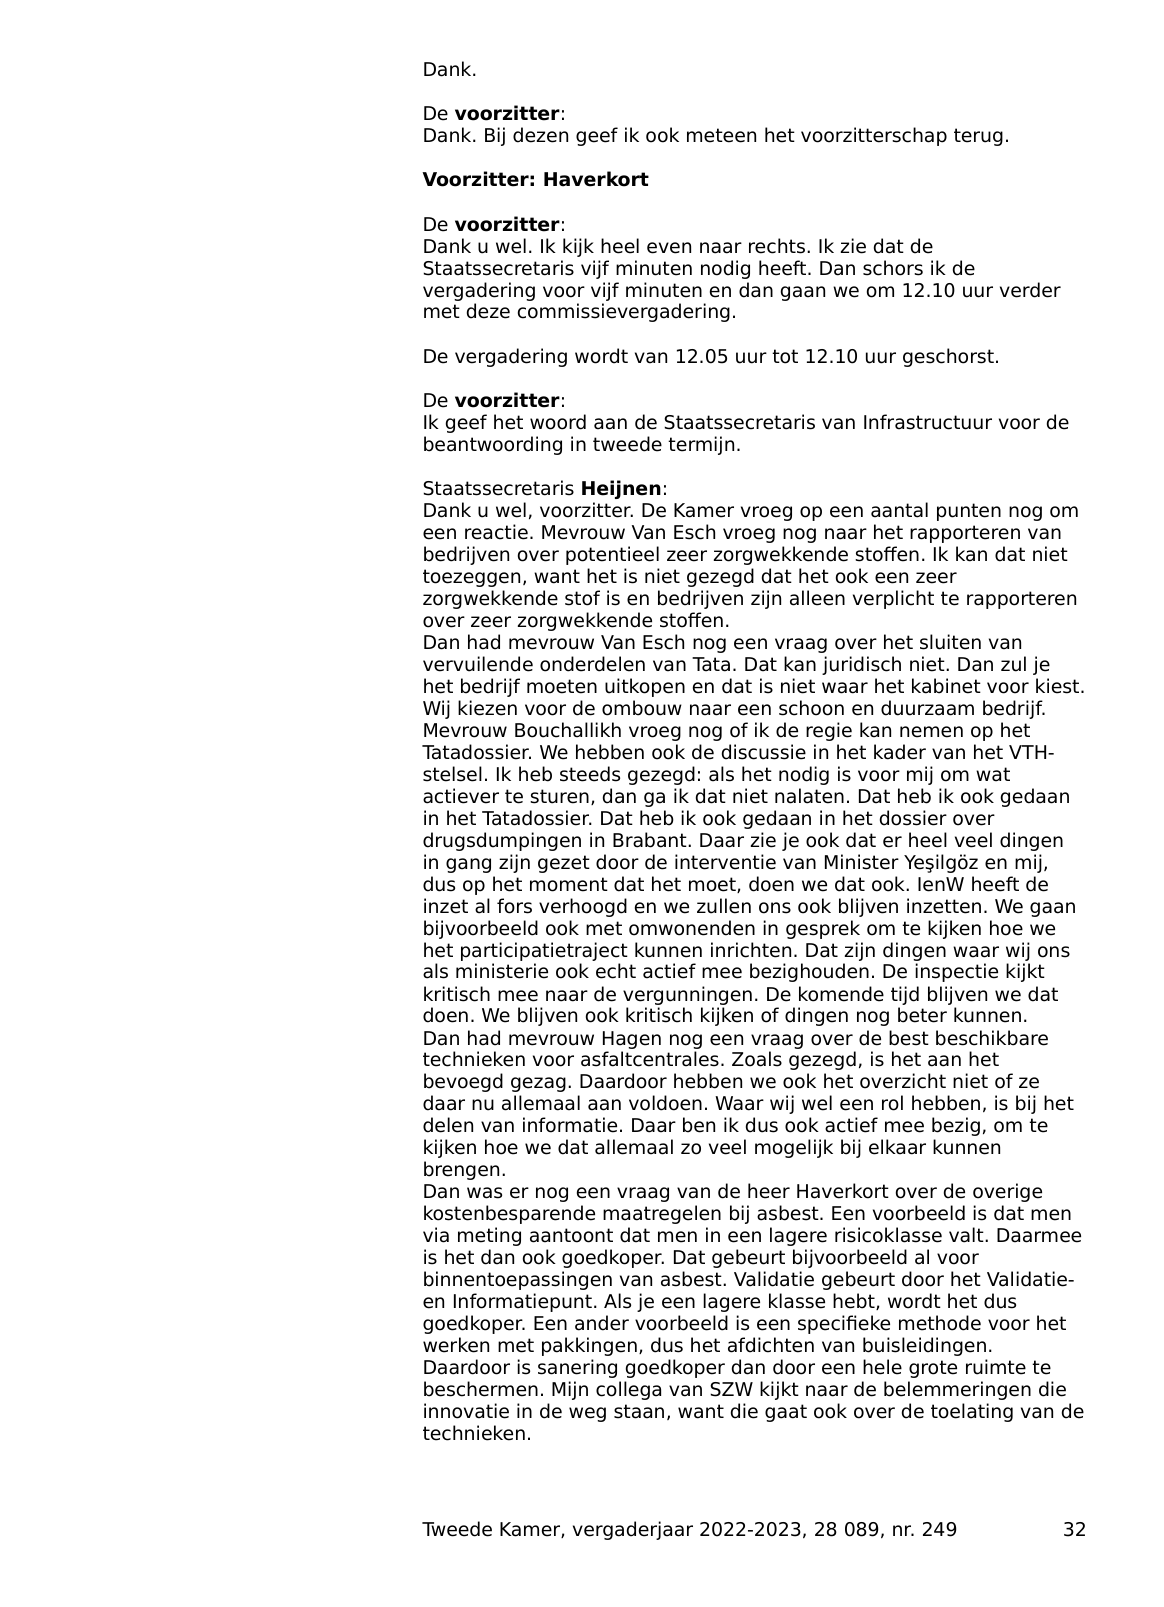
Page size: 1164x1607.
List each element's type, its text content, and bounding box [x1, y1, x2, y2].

text De voorzitter: [422, 390, 1087, 412]
text Dan had mevrouw Hagen nog een vraag over de best beschikbare technieken voor asfaltcentrales. Zoals gezegd, is het aan het bevoegd gezag. Daardoor hebben we ook het overzicht niet of ze daar nu allemaal aan voldoen. Waar wij wel een rol hebben, is bij het delen van informatie. Daar ben ik dus ook actief mee bezig, om te kijken hoe we dat allemaal zo veel mogelijk bij elkaar kunnen brengen. [422, 1027, 1087, 1181]
text Dank u wel, voorzitter. De Kamer vroeg op een aantal punten nog om een reactie. Mevrouw Van Esch vroeg nog naar het rapporteren van bedrijven over potentieel zeer zorgwekkende stoffen. Ik kan dat niet toezeggen, want het is niet gezegd dat het ook een zeer zorgwekkende stof is en bedrijven zijn alleen verplicht te rapporteren over zeer zorgwekkende stoffen. [422, 500, 1087, 632]
text Dan had mevrouw Van Esch nog een vraag over het sluiten van vervuilende onderdelen van Tata. Dat kan juridisch niet. Dan zul je het bedrijf moeten uitkopen en dat is niet waar het kabinet voor kiest. Wij kiezen voor de ombouw naar een schoon en duurzaam bedrijf. [422, 632, 1087, 720]
text De vergadering wordt van 12.05 uur tot 12.10 uur geschorst. [422, 346, 1087, 368]
text De voorzitter: [422, 103, 1087, 125]
text Mevrouw Bouchallikh vroeg nog of ik de regie kan nemen op het Tatadossier. We hebben ook de discussie in het kader van het VTH-stelsel. Ik heb steeds gezegd: als het nodig is voor mij om wat actiever te sturen, dan ga ik dat niet nalaten. Dat heb ik ook gedaan in het Tatadossier. Dat heb ik ook gedaan in het dossier over drugsdumpingen in Brabant. Daar zie je ook dat er heel veel dingen in gang zijn gezet door de interventie van Minister Yeşilgöz en mij, dus op het moment dat het moet, doen we dat ook. IenW heeft de inzet al fors verhoogd en we zullen ons ook blijven inzetten. We gaan bijvoorbeeld ook met omwonenden in gesprek om te kijken hoe we het participatietraject kunnen inrichten. Dat zijn dingen waar wij ons als ministerie ook echt actief mee bezighouden. De inspectie kijkt kritisch mee naar de vergunningen. De komende tijd blijven we dat doen. We blijven ook kritisch kijken of dingen nog beter kunnen. [422, 720, 1087, 1027]
text Dank. [422, 59, 1087, 81]
text Staatssecretaris Heijnen: [422, 478, 1087, 500]
text Dan was er nog een vraag van de heer Haverkort over de overige kostenbesparende maatregelen bij asbest. Een voorbeeld is dat men via meting aantoont dat men in een lagere risicoklasse valt. Daarmee is het dan ook goedkoper. Dat gebeurt bijvoorbeeld al voor binnentoepassingen van asbest. Validatie gebeurt door het Validatie- en Informatiepunt. Als je een lagere klasse hebt, wordt het dus goedkoper. Een ander voorbeeld is een specifieke methode voor het werken met pakkingen, dus het afdichten van buisleidingen. Daardoor is sanering goedkoper dan door een hele grote ruimte te beschermen. Mijn collega van SZW kijkt naar de belemmeringen die innovatie in de weg staan, want die gaat ook over de toelating van de technieken. [422, 1181, 1087, 1445]
text Voorzitter: Haverkort [422, 169, 1087, 191]
text Ik geef het woord aan de Staatssecretaris van Infrastructuur voor de beantwoording in tweede termijn. [422, 412, 1087, 456]
text De voorzitter: [422, 213, 1087, 236]
text Dank u wel. Ik kijk heel even naar rechts. Ik zie dat de Staatssecretaris vijf minuten nodig heeft. Dan schors ik de vergadering voor vijf minuten en dan gaan we om 12.10 uur verder met deze commissievergadering. [422, 236, 1087, 323]
text Dank. Bij dezen geef ik ook meteen het voorzitterschap terug. [422, 125, 1087, 147]
